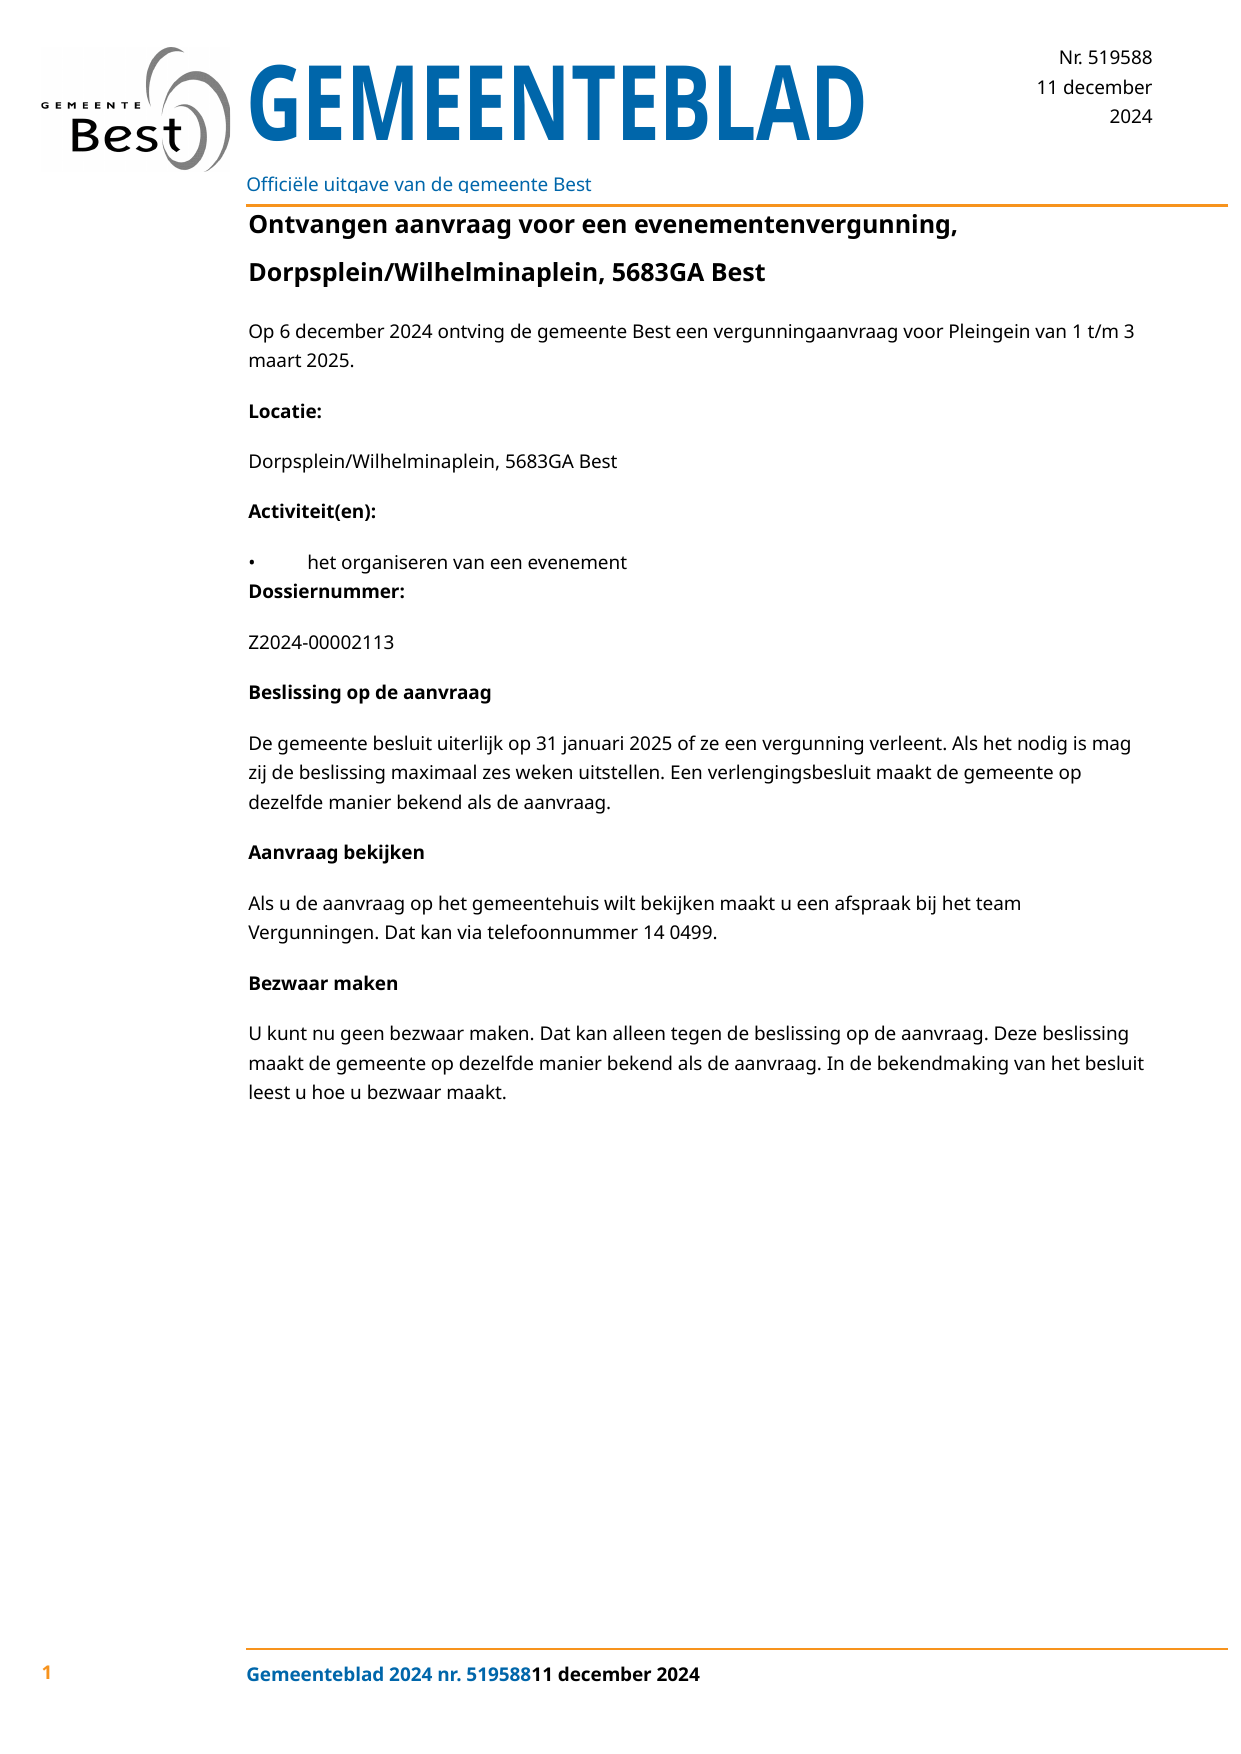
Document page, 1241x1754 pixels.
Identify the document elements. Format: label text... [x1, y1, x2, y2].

list het organiseren van een evenement [248, 549, 1152, 575]
text Activiteit(en): [248, 499, 1152, 524]
text Ontvangen aanvraag voor een evenementenvergunning, Dorpsplein/Wilhelminaplein, 5683GA Best [248, 207, 1152, 288]
text Locatie: [248, 398, 1152, 424]
text Aanvraag bekijken [248, 839, 1152, 865]
text U kunt nu geen bezwaar maken. Dat kan alleen tegen de beslissing op de aanvraag. Deze beslissing maakt de gemeente op dezelfde manier bekend als de aanvraag. In de bekendmaking van het besluit leest u hoe u bezwaar maakt. [248, 1020, 1152, 1105]
picture [41, 47, 231, 172]
text Dossiernummer: [248, 579, 1152, 604]
text Dorpsplein/Wilhelminaplein, 5683GA Best [248, 448, 1152, 474]
text Z2024-00002113 [248, 629, 1152, 655]
text Beslissing op de aanvraag [248, 679, 1152, 705]
text Op 6 december 2024 ontving de gemeente Best een vergunningaanvraag voor Pleingein van 1 t/m 3 maart 2025. [248, 318, 1152, 373]
text Bezwaar maken [248, 970, 1152, 996]
text Als u de aanvraag op het gemeentehuis wilt bekijken maakt u een afspraak bij het team Vergunningen. Dat kan via telefoonnummer 14 0499. [248, 890, 1152, 945]
text De gemeente besluit uiterlijk op 31 januari 2025 of ze een vergunning verleent. Als het nodig is mag zij de beslissing maximaal zes weken uitstellen. Een verlengingsbesluit maakt de gemeente op dezelfde manier bekend als de aanvraag. [248, 730, 1152, 815]
